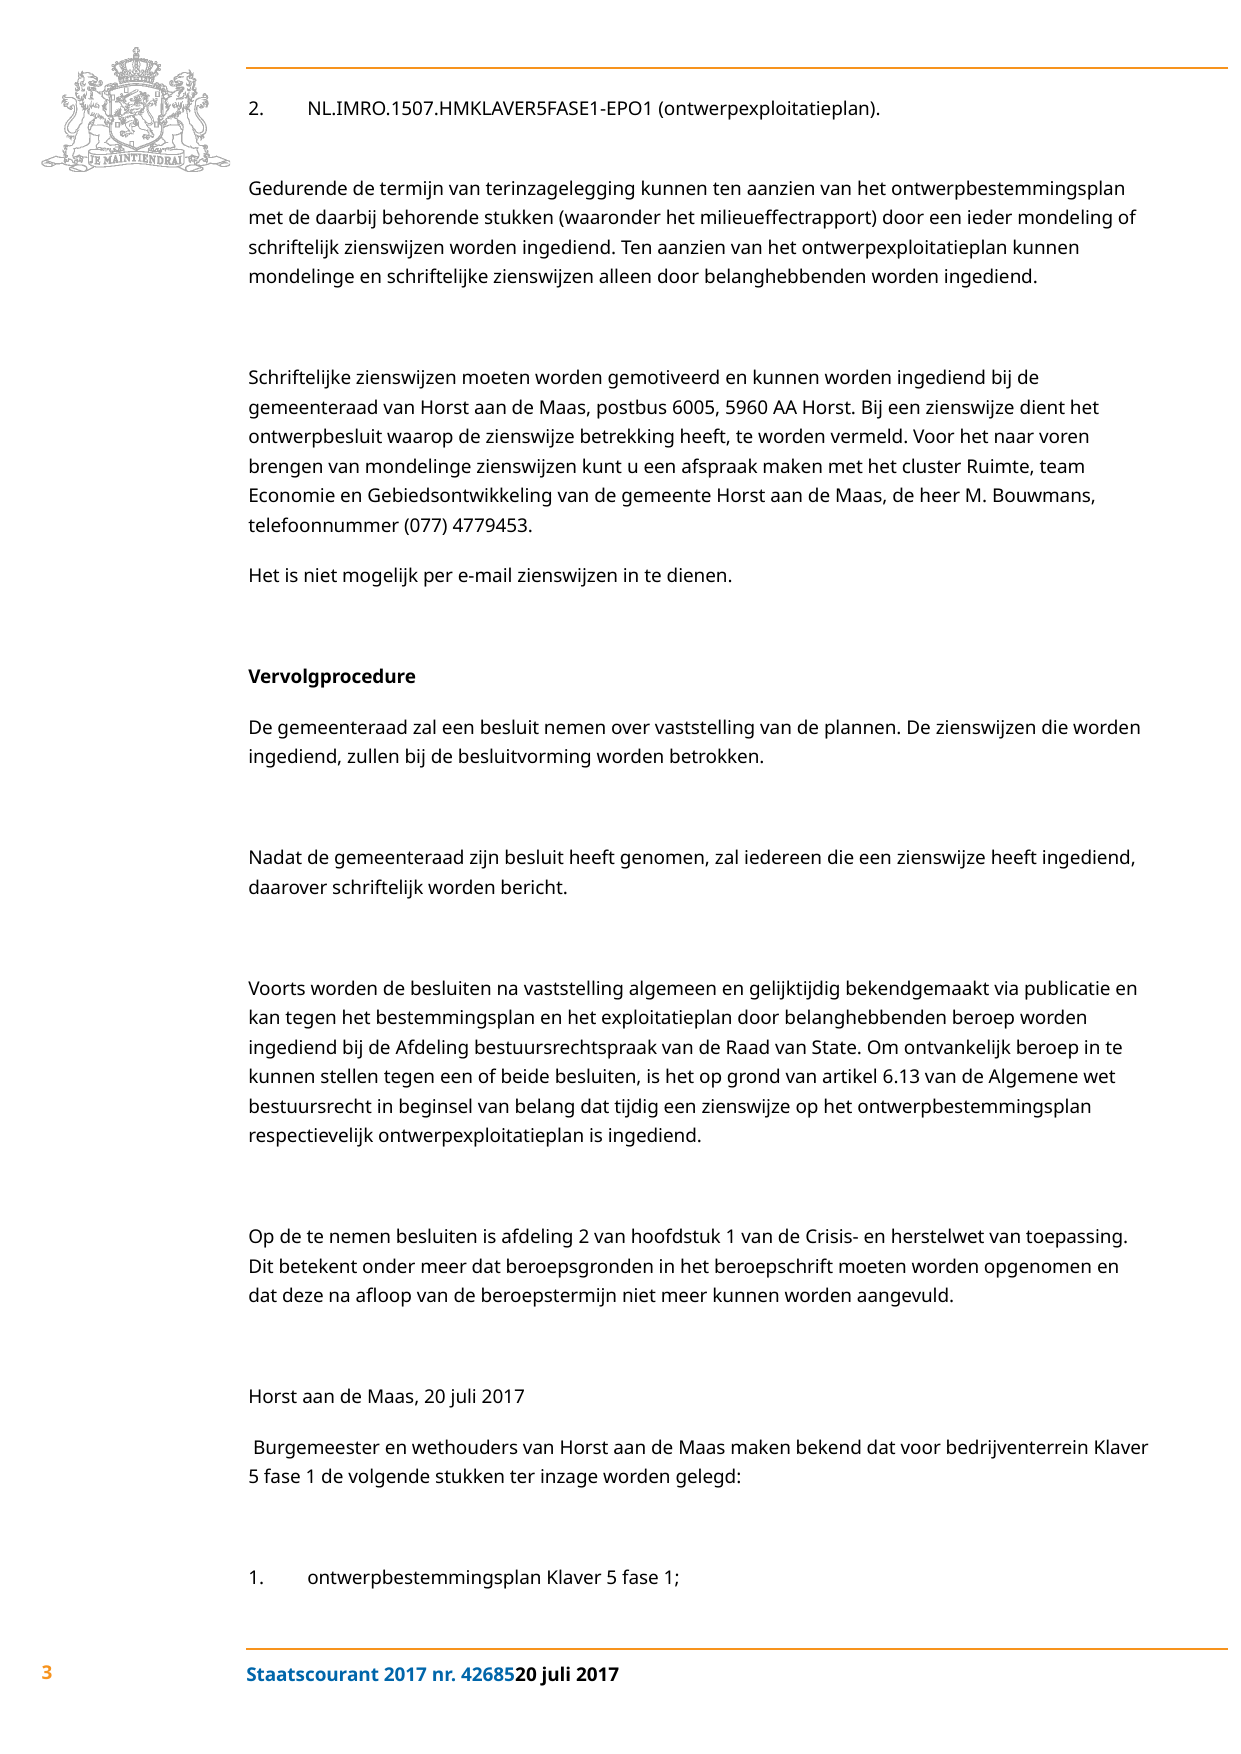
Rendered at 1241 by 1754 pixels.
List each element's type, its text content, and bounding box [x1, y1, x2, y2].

text Gedurende de termijn van terinzagelegging kunnen ten aanzien van het ontwerpbestemmingsplan met de daarbij behorende stukken (waaronder het milieueffectrapport) door een ieder mondeling of schriftelijk zienswijzen worden ingediend. Ten aanzien van het ontwerpexploitatieplan kunnen mondelinge en schriftelijke zienswijzen alleen door belanghebbenden worden ingediend. [248, 175, 1152, 289]
text Het is niet mogelijk per e-mail zienswijzen in te dienen. [248, 563, 1152, 588]
text Horst aan de Maas, 20 juli 2017 [248, 1383, 1152, 1409]
text Schriftelijke zienswijzen moeten worden gemotiveerd en kunnen worden ingediend bij de gemeenteraad van Horst aan de Maas, postbus 6005, 5960 AA Horst. Bij een zienswijze dient het ontwerpbesluit waarop de zienswijze betrekking heeft, te worden vermeld. Voor het naar voren brengen van mondelinge zienswijzen kunt u een afspraak maken met het cluster Ruimte, team Economie en Gebiedsontwikkeling van de gemeente Horst aan de Maas, de heer M. Bouwmans, telefoonnummer (077) 4779453. [248, 364, 1152, 538]
picture [41, 47, 231, 172]
list ontwerpbestemmingsplan Klaver 5 fase 1; [248, 1564, 1152, 1590]
text De gemeenteraad zal een besluit nemen over vaststelling van de plannen. De zienswijzen die worden ingediend, zullen bij de besluitvorming worden betrokken. [248, 714, 1152, 769]
list NL.IMRO.1507.HMKLAVER5FASE1-EPO1 (ontwerpexploitatieplan). [248, 95, 1152, 121]
text Vervolgprocedure [248, 663, 1152, 689]
text Burgemeester en wethouders van Horst aan de Maas maken bekend dat voor bedrijventerrein Klaver 5 fase 1 de volgende stukken ter inzage worden gelegd: [248, 1434, 1152, 1489]
text Voorts worden de besluiten na vaststelling algemeen en gelijktijdig bekendgemaakt via publicatie en kan tegen het bestemmingsplan en het exploitatieplan door belanghebbenden beroep worden ingediend bij de Afdeling bestuursrechtspraak van de Raad van State. Om ontvankelijk beroep in te kunnen stellen tegen een of beide besluiten, is het op grond van artikel 6.13 van de Algemene wet bestuursrecht in beginsel van belang dat tijdig een zienswijze op het ontwerpbestemmingsplan respectievelijk ontwerpexploitatieplan is ingediend. [248, 975, 1152, 1148]
text Nadat de gemeenteraad zijn besluit heeft genomen, zal iedereen die een zienswijze heeft ingediend, daarover schriftelijk worden bericht. [248, 844, 1152, 900]
text Op de te nemen besluiten is afdeling 2 van hoofdstuk 1 van de Crisis- en herstelwet van toepassing. Dit betekent onder meer dat beroepsgronden in het beroepschrift moeten worden opgenomen en dat deze na afloop van de beroepstermijn niet meer kunnen worden aangevuld. [248, 1223, 1152, 1308]
